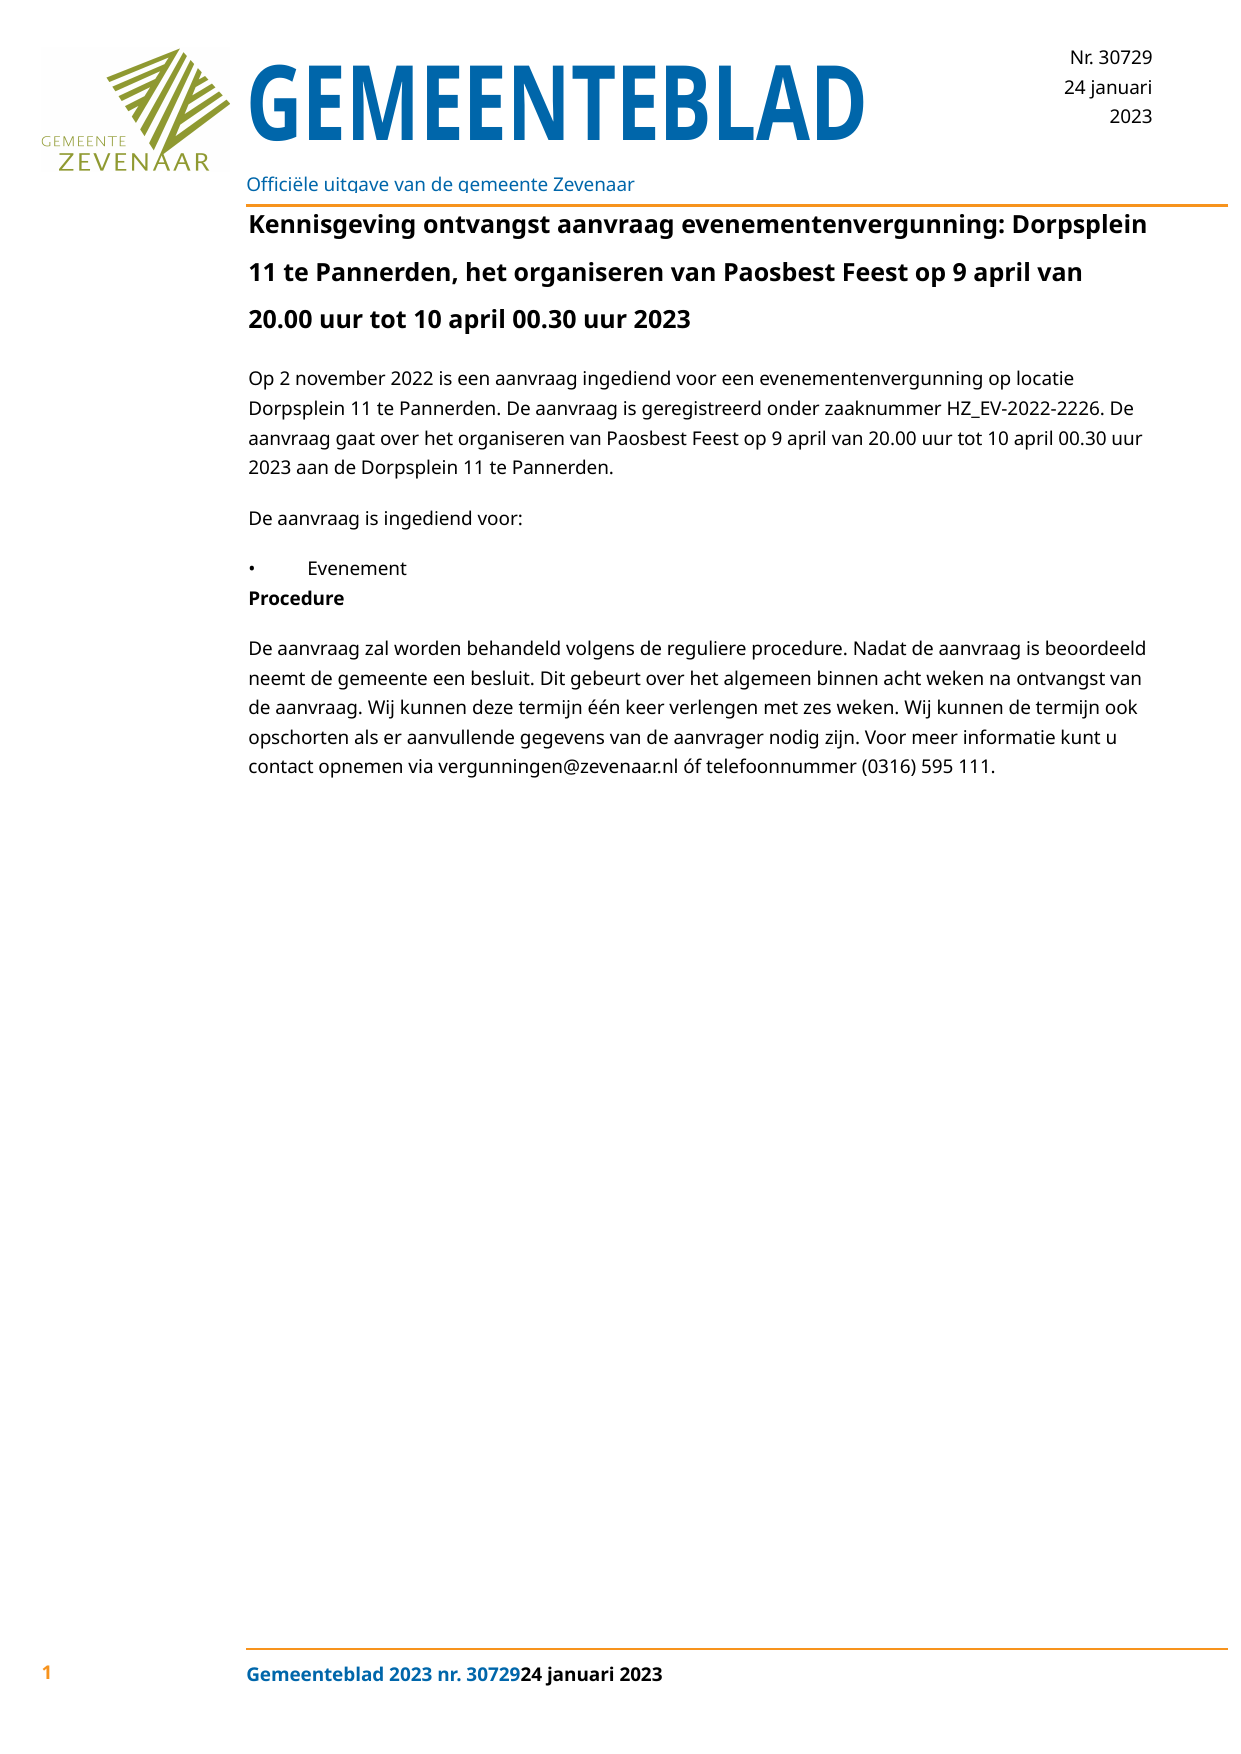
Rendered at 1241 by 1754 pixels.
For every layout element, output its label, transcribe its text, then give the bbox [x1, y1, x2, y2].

text De aanvraag zal worden behandeld volgens de reguliere procedure. Nadat de aanvraag is beoordeeld neemt de gemeente een besluit. Dit gebeurt over het algemeen binnen acht weken na ontvangst van de aanvraag. Wij kunnen deze termijn één keer verlengen met zes weken. Wij kunnen de termijn ook opschorten als er aanvullende gegevens van de aanvrager nodig zijn. Voor meer informatie kunt u contact opnemen via vergunningen@zevenaar.nl óf telefoonnummer (0316) 595 111. [248, 635, 1152, 779]
text De aanvraag is ingediend voor: [248, 505, 1152, 530]
picture [41, 47, 231, 172]
text Kennisgeving ontvangst aanvraag evenementenvergunning: Dorpsplein 11 te Pannerden, het organiseren van Paosbest Feest op 9 april van 20.00 uur tot 10 april 00.30 uur 2023 [248, 207, 1152, 336]
text Op 2 november 2022 is een aanvraag ingediend voor een evenementenvergunning op locatie Dorpsplein 11 te Pannerden. De aanvraag is geregistreerd onder zaaknummer HZ_EV-2022-2226. De aanvraag gaat over het organiseren van Paosbest Feest op 9 april van 20.00 uur tot 10 april 00.30 uur 2023 aan de Dorpsplein 11 te Pannerden. [248, 366, 1152, 480]
text Procedure [248, 585, 1152, 610]
list Evenement [248, 555, 1152, 581]
